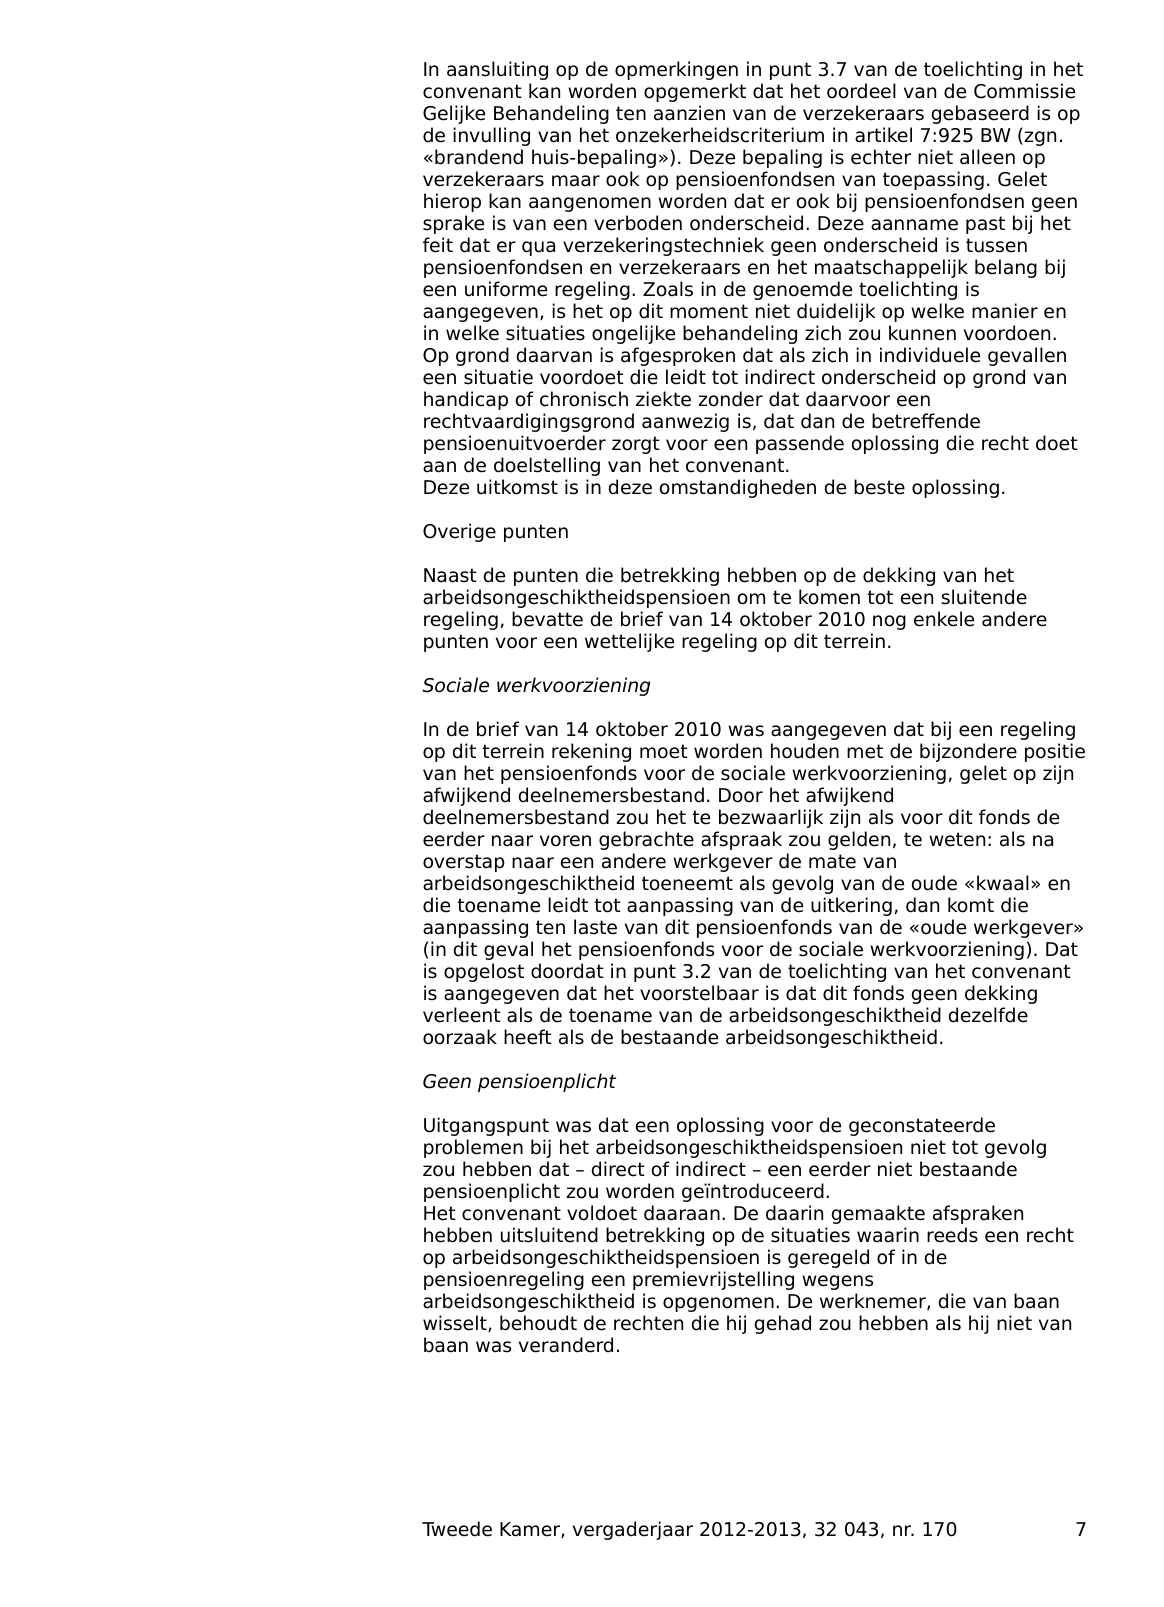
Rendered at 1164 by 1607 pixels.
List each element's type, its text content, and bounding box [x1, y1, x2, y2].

subtitle Overige punten [422, 521, 1087, 543]
text Naast de punten die betrekking hebben op de dekking van het arbeidsongeschiktheidspensioen om te komen tot een sluitende regeling, bevatte de brief van 14 oktober 2010 nog enkele andere punten voor een wettelijke regeling op dit terrein. [422, 565, 1087, 653]
text Het convenant voldoet daaraan. De daarin gemaakte afspraken hebben uitsluitend betrekking op de situaties waarin reeds een recht op arbeidsongeschiktheidspensioen is geregeld of in de pensioenregeling een premievrijstelling wegens arbeidsongeschiktheid is opgenomen. De werknemer, die van baan wisselt, behoudt de rechten die hij gehad zou hebben als hij niet van baan was veranderd. [422, 1203, 1087, 1357]
text In aansluiting op de opmerkingen in punt 3.7 van de toelichting in het convenant kan worden opgemerkt dat het oordeel van de Commissie Gelijke Behandeling ten aanzien van de verzekeraars gebaseerd is op de invulling van het onzekerheidscriterium in artikel 7:925 BW (zgn. «brandend huis-bepaling»). Deze bepaling is echter niet alleen op verzekeraars maar ook op pensioenfondsen van toepassing. Gelet hierop kan aangenomen worden dat er ook bij pensioenfondsen geen sprake is van een verboden onderscheid. Deze aanname past bij het feit dat er qua verzekeringstechniek geen onderscheid is tussen pensioenfondsen en verzekeraars en het maatschappelijk belang bij een uniforme regeling. Zoals in de genoemde toelichting is aangegeven, is het op dit moment niet duidelijk op welke manier en in welke situaties ongelijke behandeling zich zou kunnen voordoen. Op grond daarvan is afgesproken dat als zich in individuele gevallen een situatie voordoet die leidt tot indirect onderscheid op grond van handicap of chronisch ziekte zonder dat daarvoor een rechtvaardigingsgrond aanwezig is, dat dan de betreffende pensioenuitvoerder zorgt voor een passende oplossing die recht doet aan de doelstelling van het convenant. [422, 59, 1087, 477]
subtitle Sociale werkvoorziening [422, 675, 1087, 697]
subtitle Geen pensioenplicht [422, 1071, 1087, 1093]
text Uitgangspunt was dat een oplossing voor de geconstateerde problemen bij het arbeidsongeschiktheidspensioen niet tot gevolg zou hebben dat – direct of indirect – een eerder niet bestaande pensioenplicht zou worden geïntroduceerd. [422, 1115, 1087, 1203]
text Deze uitkomst is in deze omstandigheden de beste oplossing. [422, 477, 1087, 499]
text In de brief van 14 oktober 2010 was aangegeven dat bij een regeling op dit terrein rekening moet worden houden met de bijzondere positie van het pensioenfonds voor de sociale werkvoorziening, gelet op zijn afwijkend deelnemersbestand. Door het afwijkend deelnemersbestand zou het te bezwaarlijk zijn als voor dit fonds de eerder naar voren gebrachte afspraak zou gelden, te weten: als na overstap naar een andere werkgever de mate van arbeidsongeschiktheid toeneemt als gevolg van de oude «kwaal» en die toename leidt tot aanpassing van de uitkering, dan komt die aanpassing ten laste van dit pensioenfonds van de «oude werkgever» (in dit geval het pensioenfonds voor de sociale werkvoorziening). Dat is opgelost doordat in punt 3.2 van de toelichting van het convenant is aangegeven dat het voorstelbaar is dat dit fonds geen dekking verleent als de toename van de arbeidsongeschiktheid dezelfde oorzaak heeft als de bestaande arbeidsongeschiktheid. [422, 719, 1087, 1049]
